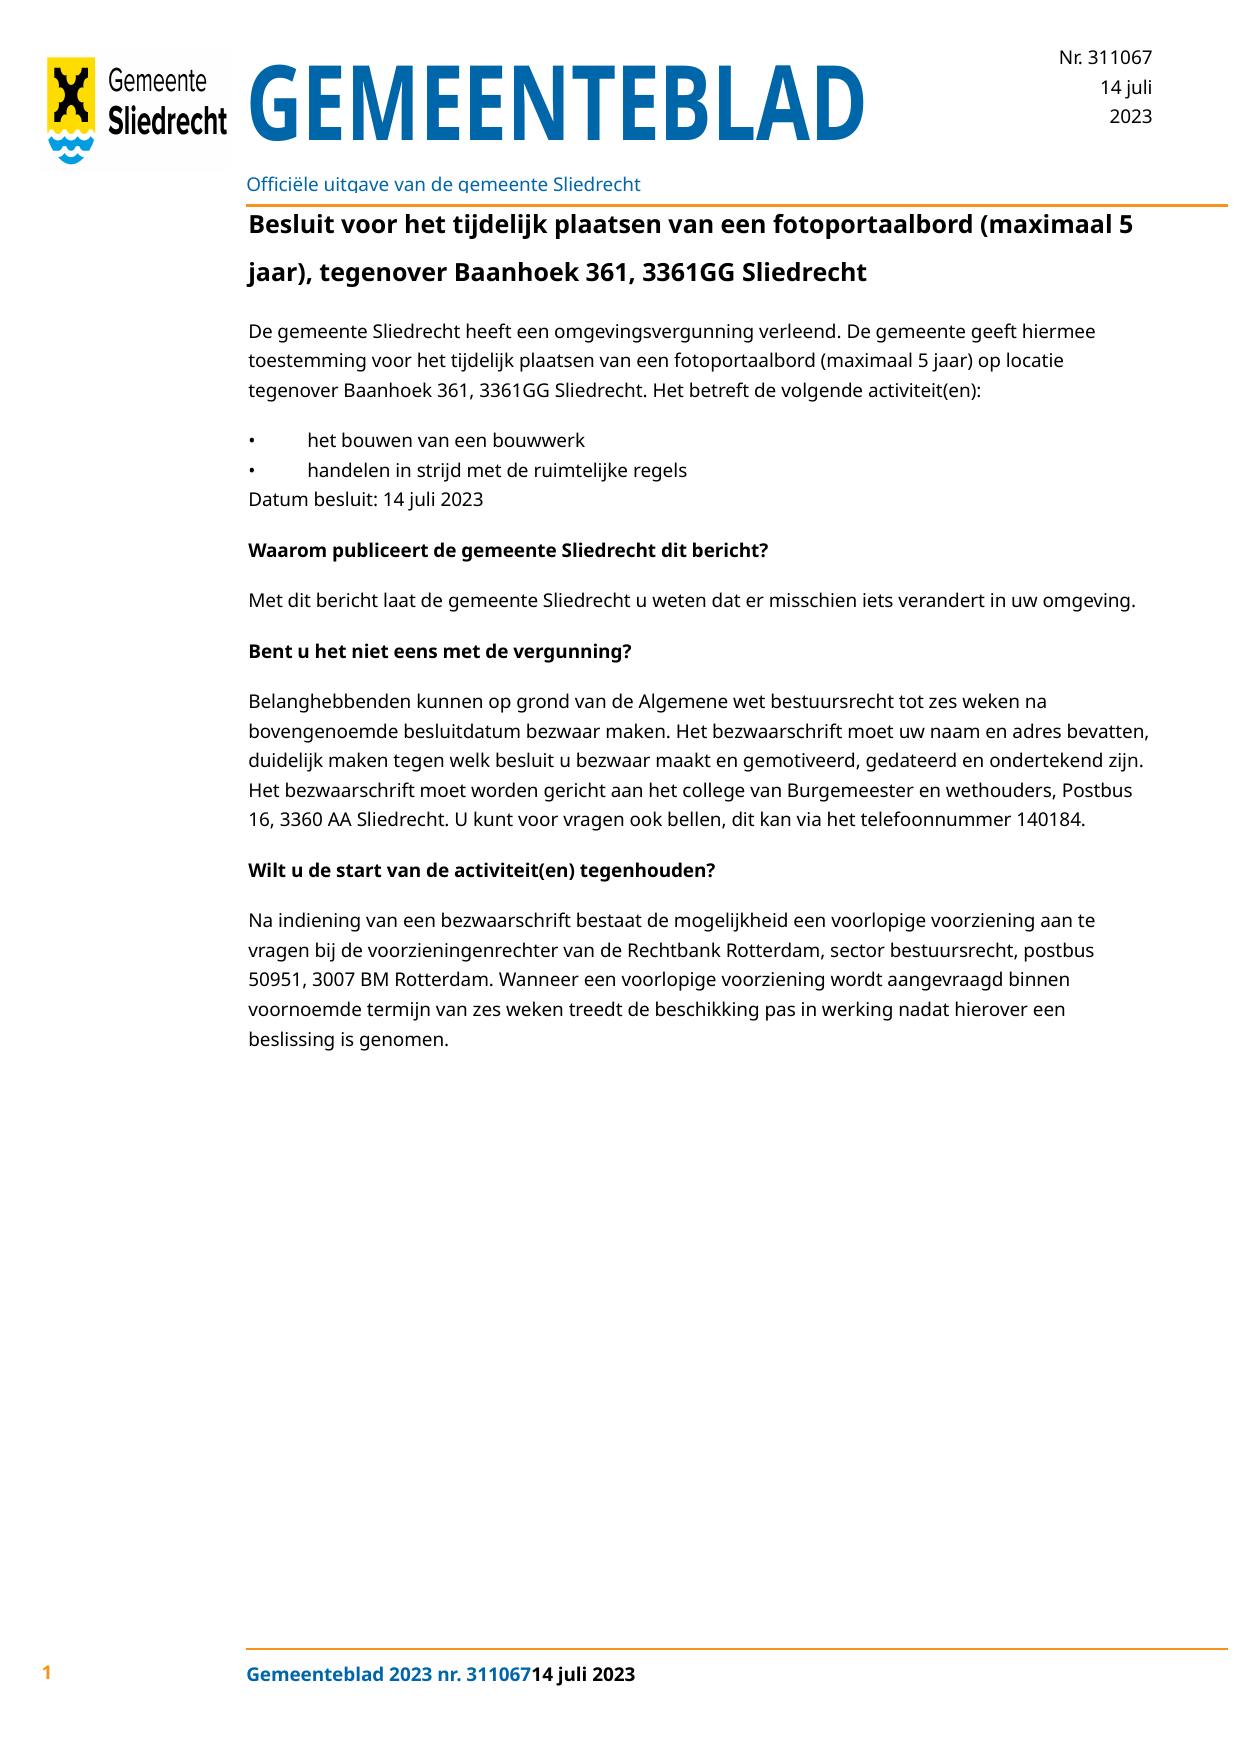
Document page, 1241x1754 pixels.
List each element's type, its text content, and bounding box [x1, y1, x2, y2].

text Besluit voor het tijdelijk plaatsen van een fotoportaalbord (maximaal 5 jaar), tegenover Baanhoek 361, 3361GG Sliedrecht [248, 207, 1152, 288]
text Met dit bericht laat de gemeente Sliedrecht u weten dat er misschien iets verandert in uw omgeving. [248, 587, 1152, 613]
text Datum besluit: 14 juli 2023 [248, 487, 1152, 512]
text Bent u het niet eens met de vergunning? [248, 638, 1152, 664]
text De gemeente Sliedrecht heeft een omgevingsvergunning verleend. De gemeente geeft hiermee toestemming voor het tijdelijk plaatsen van een fotoportaalbord (maximaal 5 jaar) op locatie tegenover Baanhoek 361, 3361GG Sliedrecht. Het betreft de volgende activiteit(en): [248, 318, 1152, 403]
text Waarom publiceert de gemeente Sliedrecht dit bericht? [248, 537, 1152, 563]
list het bouwen van een bouwwerk [248, 427, 1152, 453]
text Wilt u de start van de activiteit(en) tegenhouden? [248, 857, 1152, 883]
text Na indiening van een bezwaarschrift bestaat de mogelijkheid een voorlopige voorziening aan te vragen bij de voorzieningenrechter van de Rechtbank Rotterdam, sector bestuursrecht, postbus 50951, 3007 BM Rotterdam. Wanneer een voorlopige voorziening wordt aangevraagd binnen voornoemde termijn van zes weken treedt de beschikking pas in werking nadat hierover een beslissing is genomen. [248, 907, 1152, 1052]
text Belanghebbenden kunnen op grond van de Algemene wet bestuursrecht tot zes weken na bovengenoemde besluitdatum bezwaar maken. Het bezwaarschrift moet uw naam en adres bevatten, duidelijk maken tegen welk besluit u bezwaar maakt en gemotiveerd, gedateerd en ondertekend zijn. Het bezwaarschrift moet worden gericht aan het college van Burgemeester en wethouders, Postbus 16, 3360 AA Sliedrecht. U kunt voor vragen ook bellen, dit kan via het telefoonnummer 140184. [248, 688, 1152, 832]
picture [41, 47, 231, 172]
list handelen in strijd met de ruimtelijke regels [248, 457, 1152, 483]
